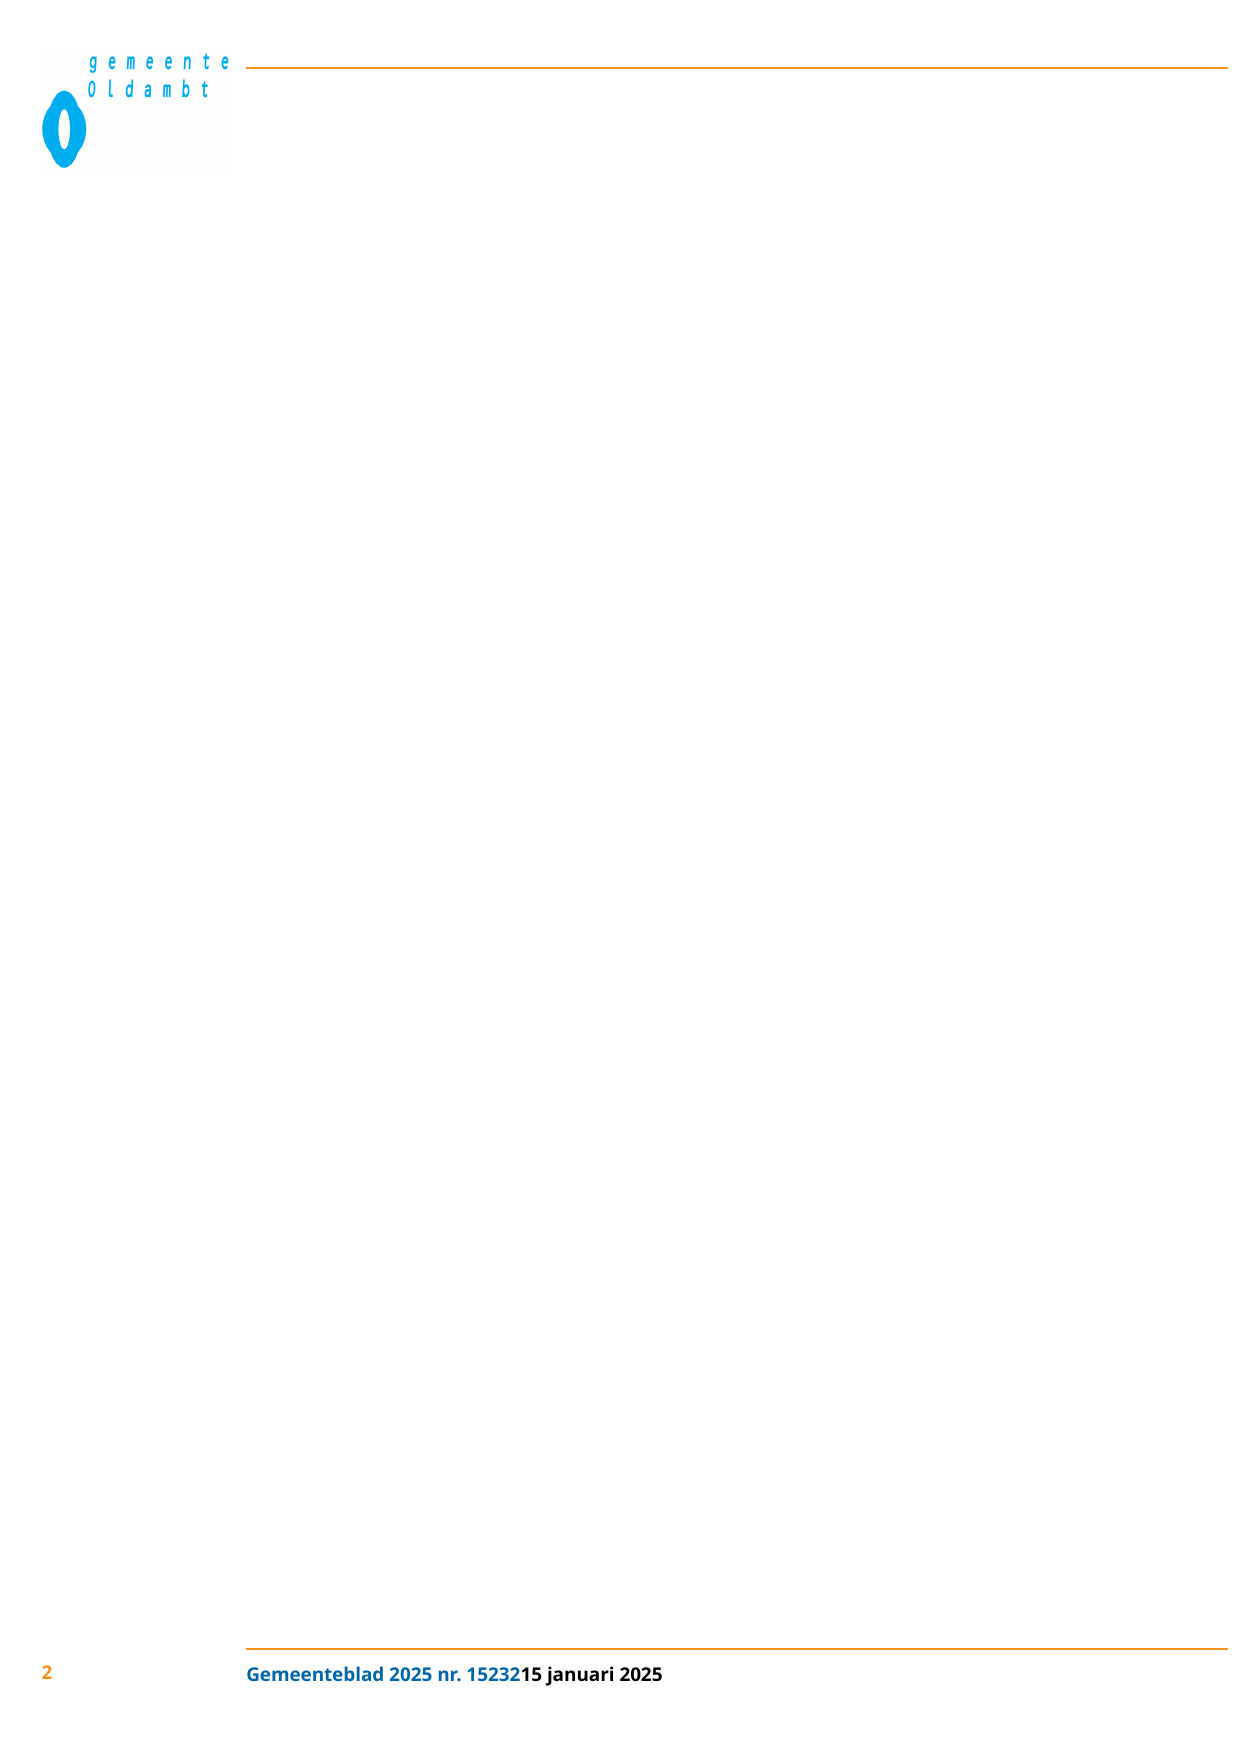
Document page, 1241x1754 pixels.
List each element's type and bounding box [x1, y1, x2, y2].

picture [41, 47, 231, 172]
